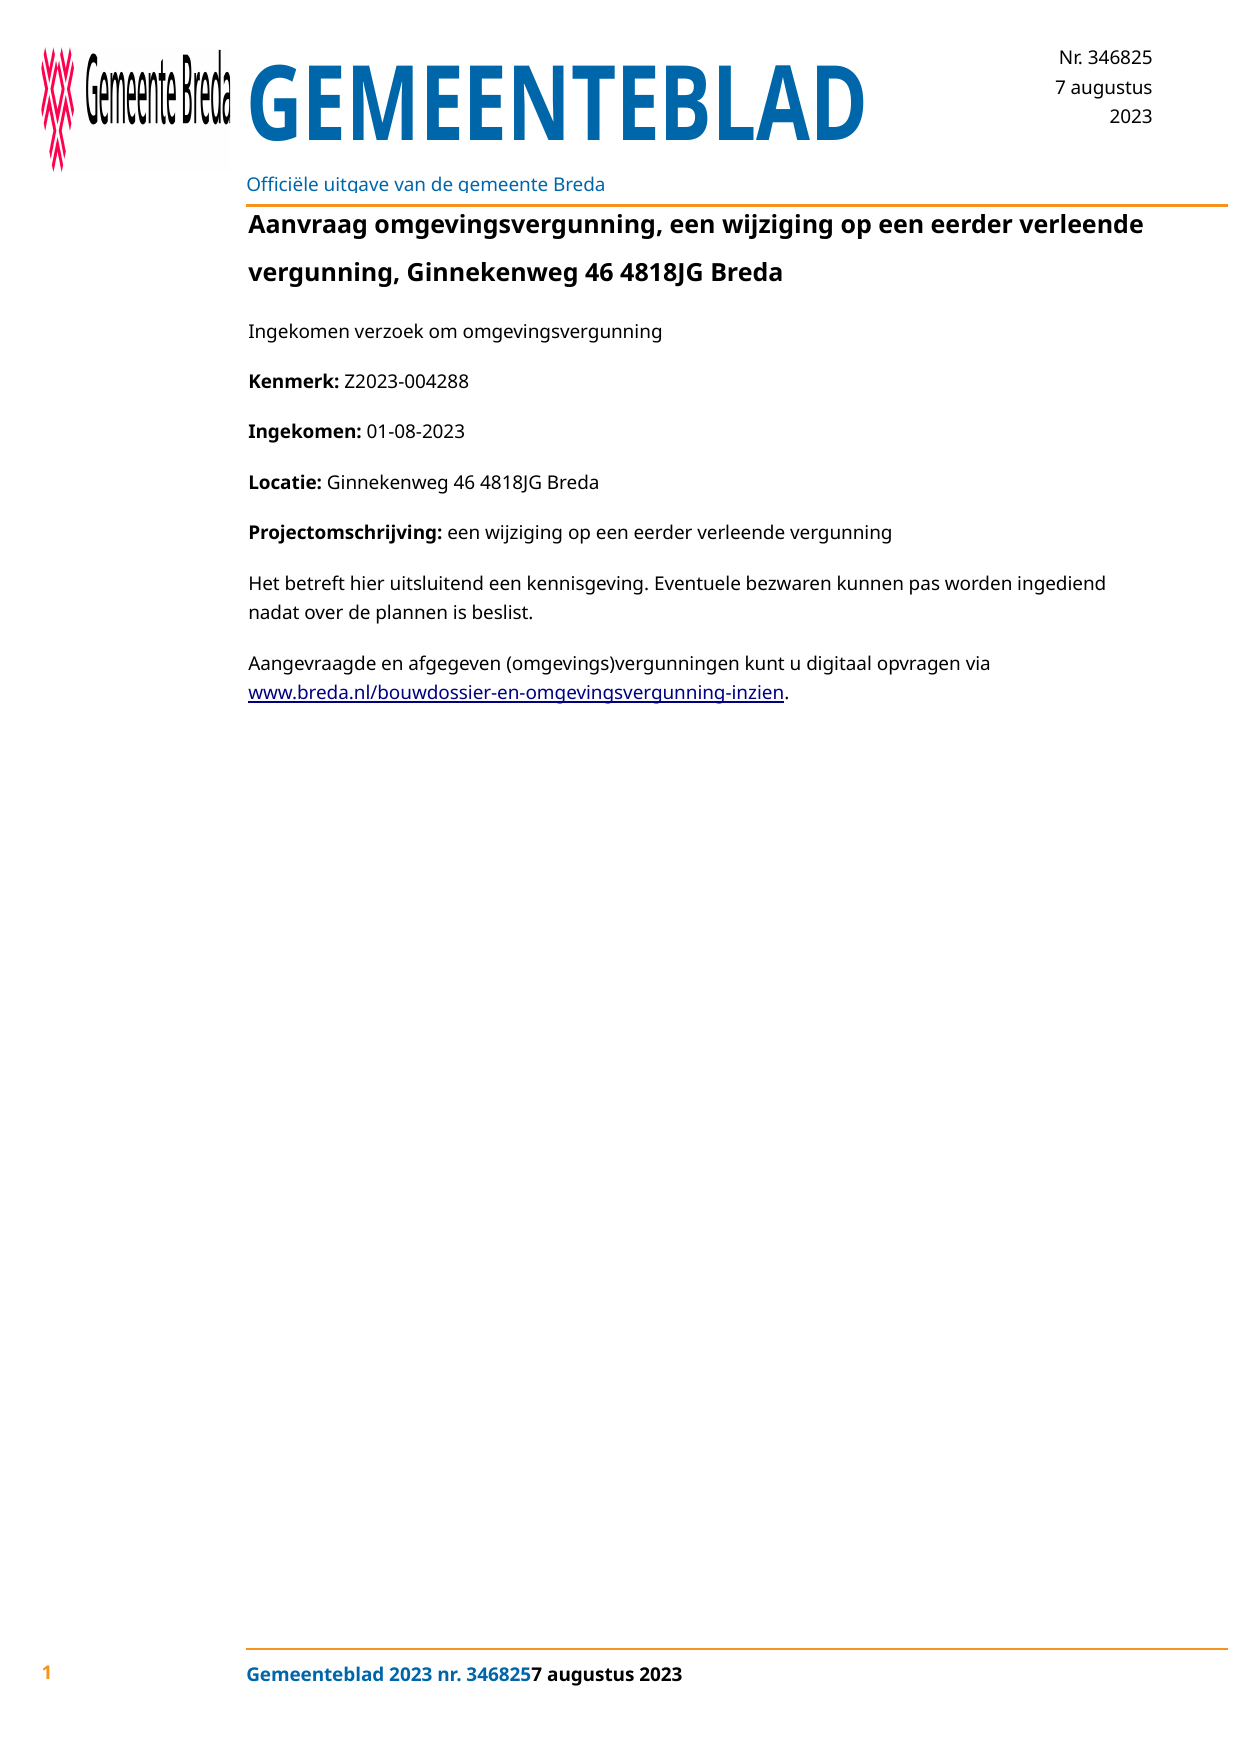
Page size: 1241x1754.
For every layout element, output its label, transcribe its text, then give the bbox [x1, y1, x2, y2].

text Aangevraagde en afgegeven (omgevings)vergunningen kunt u digitaal opvragen via www.breda.nl/bouwdossier-en-omgevingsvergunning-inzien. [248, 650, 1152, 705]
text Aanvraag omgevingsvergunning, een wijziging op een eerder verleende vergunning, Ginnekenweg 46 4818JG Breda [248, 207, 1152, 288]
text Het betreft hier uitsluitend een kennisgeving. Eventuele bezwaren kunnen pas worden ingediend nadat over de plannen is beslist. [248, 570, 1152, 625]
text Projectomschrijving: een wijziging op een eerder verleende vergunning [248, 519, 1152, 545]
text Ingekomen: 01-08-2023 [248, 419, 1152, 444]
picture [41, 47, 231, 172]
text Ingekomen verzoek om omgevingsvergunning [248, 318, 1152, 344]
text Locatie: Ginnekenweg 46 4818JG Breda [248, 469, 1152, 495]
text Kenmerk: Z2023-004288 [248, 368, 1152, 394]
